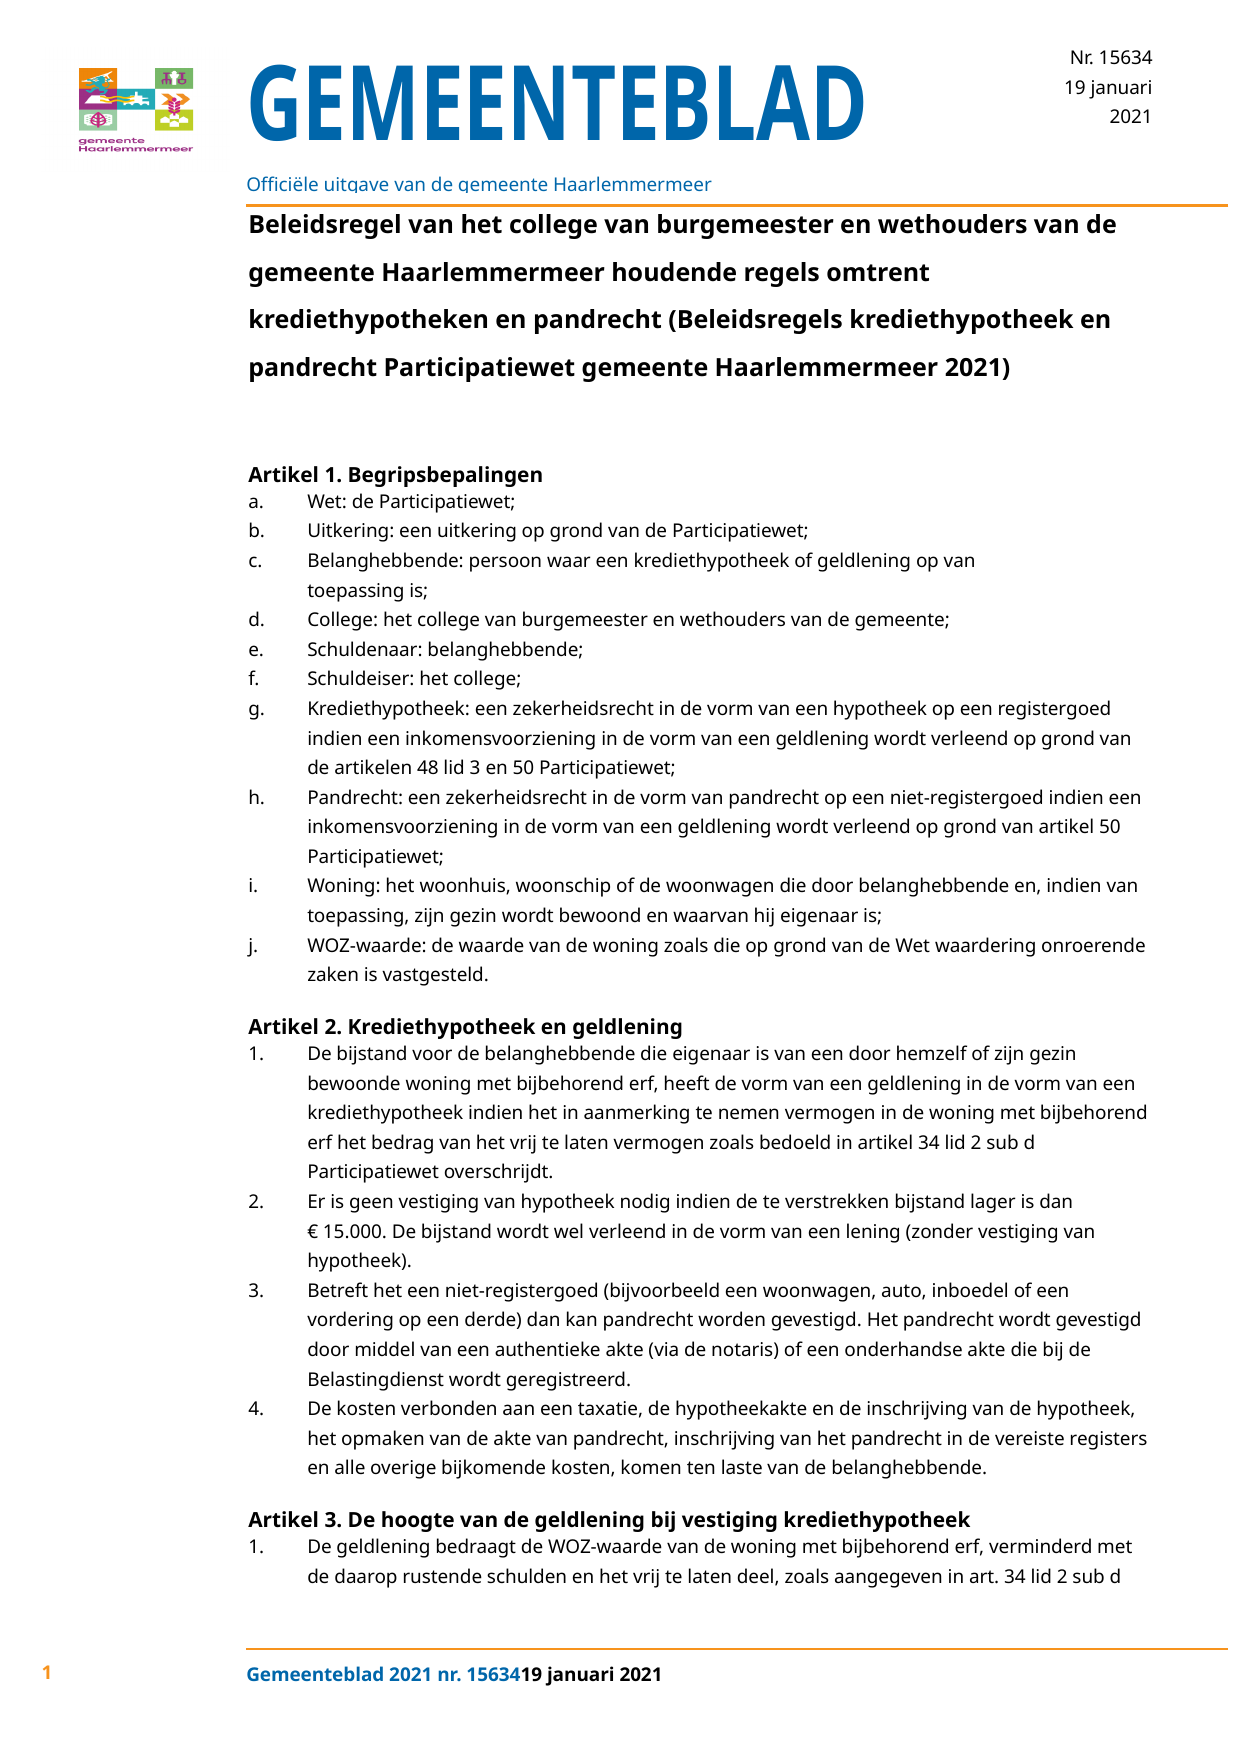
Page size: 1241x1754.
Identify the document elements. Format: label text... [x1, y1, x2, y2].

list Belanghebbende: persoon waar een krediethypotheek of geldlening op van [248, 547, 1152, 573]
list Pandrecht: een zekerheidsrecht in de vorm van pandrecht op een niet-registergoed indien een inkomensvoorziening in de vorm van een geldlening wordt verleend op grond van artikel 50 Participatiewet; [248, 784, 1152, 869]
list Schuldeiser: het college; [248, 666, 1152, 691]
text Beleidsregel van het college van burgemeester en wethouders van de gemeente Haarlemmermeer houdende regels omtrent krediethypotheken en pandrecht (Beleidsregels krediethypotheek en pandrecht Participatiewet gemeente Haarlemmermeer 2021) [248, 207, 1152, 384]
list De geldlening bedraagt de WOZ-waarde van de woning met bijbehorend erf, verminderd met de daarop rustende schulden en het vrij te laten deel, zoals aangegeven in art. 34 lid 2 sub d [248, 1533, 1152, 1589]
list Uitkering: een uitkering op grond van de Participatiewet; [248, 518, 1152, 543]
list De bijstand voor de belanghebbende die eigenaar is van een door hemzelf of zijn gezin bewoonde woning met bijbehorend erf, heeft de vorm van een geldlening in de vorm van een krediethypotheek indien het in aanmerking te nemen vermogen in de woning met bijbehorend erf het bedrag van het vrij te laten vermogen zoals bedoeld in artikel 34 lid 2 sub d Participatiewet overschrijdt. [248, 1040, 1152, 1184]
list Wet: de Participatiewet; [248, 488, 1152, 514]
list Krediethypotheek: een zekerheidsrecht in de vorm van een hypotheek op een registergoed indien een inkomensvoorziening in de vorm van een geldlening wordt verleend op grond van de artikelen 48 lid 3 en 50 Participatiewet; [248, 695, 1152, 780]
text Artikel 1. Begripsbepalingen [248, 460, 1152, 488]
list € 15.000. De bijstand wordt wel verleend in de vorm van een lening (zonder vestiging van hypotheek). [248, 1218, 1152, 1273]
list De kosten verbonden aan een taxatie, de hypotheekakte en de inschrijving van de hypotheek, het opmaken van de akte van pandrecht, inschrijving van het pandrecht in de vereiste registers en alle overige bijkomende kosten, komen ten laste van de belanghebbende. [248, 1395, 1152, 1480]
list WOZ-waarde: de waarde van de woning zoals die op grond van de Wet waardering onroerende zaken is vastgesteld. [248, 932, 1152, 987]
list Schuldenaar: belanghebbende; [248, 636, 1152, 662]
text Artikel 2. Krediethypotheek en geldlening [248, 1012, 1152, 1040]
picture [41, 47, 231, 172]
list Er is geen vestiging van hypotheek nodig indien de te verstrekken bijstand lager is dan [248, 1188, 1152, 1214]
list toepassing is; [248, 577, 1152, 603]
text Artikel 3. De hoogte van de geldlening bij vestiging krediethypotheek [248, 1505, 1152, 1533]
list College: het college van burgemeester en wethouders van de gemeente; [248, 606, 1152, 632]
list Betreft het een niet-registergoed (bijvoorbeeld een woonwagen, auto, inboedel of een vordering op een derde) dan kan pandrecht worden gevestigd. Het pandrecht wordt gevestigd door middel van een authentieke akte (via de notaris) of een onderhandse akte die bij de Belastingdienst wordt geregistreerd. [248, 1277, 1152, 1391]
list Woning: het woonhuis, woonschip of de woonwagen die door belanghebbende en, indien van toepassing, zijn gezin wordt bewoond en waarvan hij eigenaar is; [248, 873, 1152, 928]
